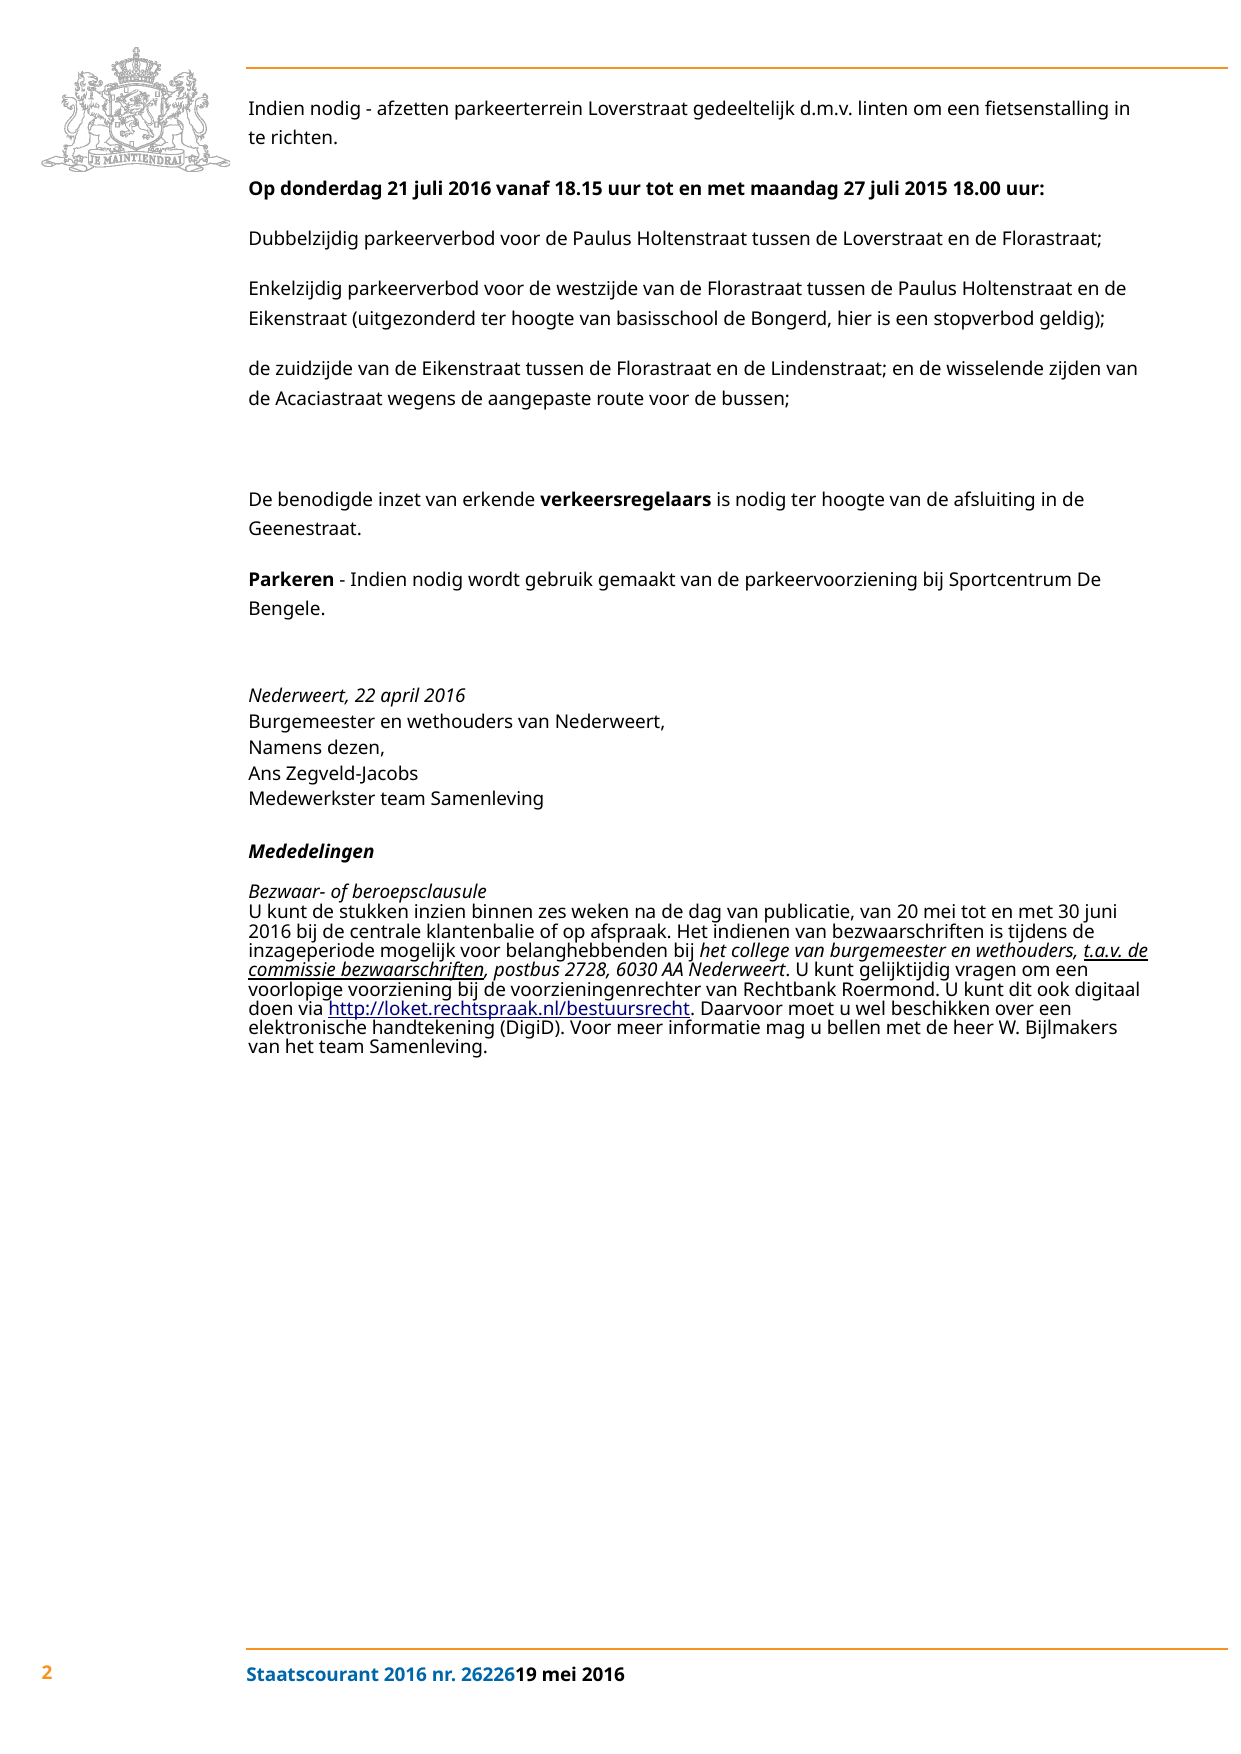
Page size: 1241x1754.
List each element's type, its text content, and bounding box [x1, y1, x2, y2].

picture [41, 47, 231, 172]
text De benodigde inzet van erkende verkeersregelaars is nodig ter hoogte van de afsluiting in de Geenestraat. [248, 486, 1152, 541]
text Bezwaar- of beroepsclausule [248, 878, 1152, 903]
text Namens dezen, [248, 734, 1152, 760]
text Burgemeester en wethouders van Nederweert, [248, 708, 1152, 734]
text Ans Zegveld-Jacobs [248, 760, 1152, 786]
text de zuidzijde van de Eikenstraat tussen de Florastraat en de Lindenstraat; en de wisselende zijden van de Acaciastraat wegens de aangepaste route voor de bussen; [248, 356, 1152, 411]
text Dubbelzijdig parkeerverbod voor de Paulus Holtenstraat tussen de Loverstraat en de Florastraat; [248, 225, 1152, 251]
text Medewerkster team Samenleving [248, 786, 1152, 811]
text Op donderdag 21 juli 2016 vanaf 18.15 uur tot en met maandag 27 juli 2015 18.00 uur: [248, 175, 1152, 201]
text Enkelzijdig parkeerverbod voor de westzijde van de Florastraat tussen de Paulus Holtenstraat en de Eikenstraat (uitgezonderd ter hoogte van basisschool de Bongerd, hier is een stopverbod geldig); [248, 276, 1152, 331]
text Mededelingen [248, 838, 1152, 864]
text Parkeren - Indien nodig wordt gebruik gemaakt van de parkeervoorziening bij Sportcentrum De Bengele. [248, 566, 1152, 621]
text Indien nodig - afzetten parkeerterrein Loverstraat gedeeltelijk d.m.v. linten om een fietsenstalling in te richten. [248, 95, 1152, 150]
text Nederweert, 22 april 2016 [248, 683, 1152, 708]
text U kunt de stukken inzien binnen zes weken na de dag van publicatie, van 20 mei tot en met 30 juni 2016 bij de centrale klantenbalie of op afspraak. Het indienen van bezwaarschriften is tijdens de inzageperiode mogelijk voor belanghebbenden bij het college van burgemeester en wethouders, t.a.v. de commissie bezwaarschriften, postbus 2728, 6030 AA Nederweert. U kunt gelijktijdig vragen om een voorlopige voorziening bij de voorzieningenrechter van Rechtbank Roermond. U kunt dit ook digitaal doen via http://loket.rechtspraak.nl/bestuursrecht. Daarvoor moet u wel beschikken over een elektronische handtekening (DigiD). Voor meer informatie mag u bellen met de heer W. Bijlmakers van het team Samenleving. [248, 903, 1152, 1058]
